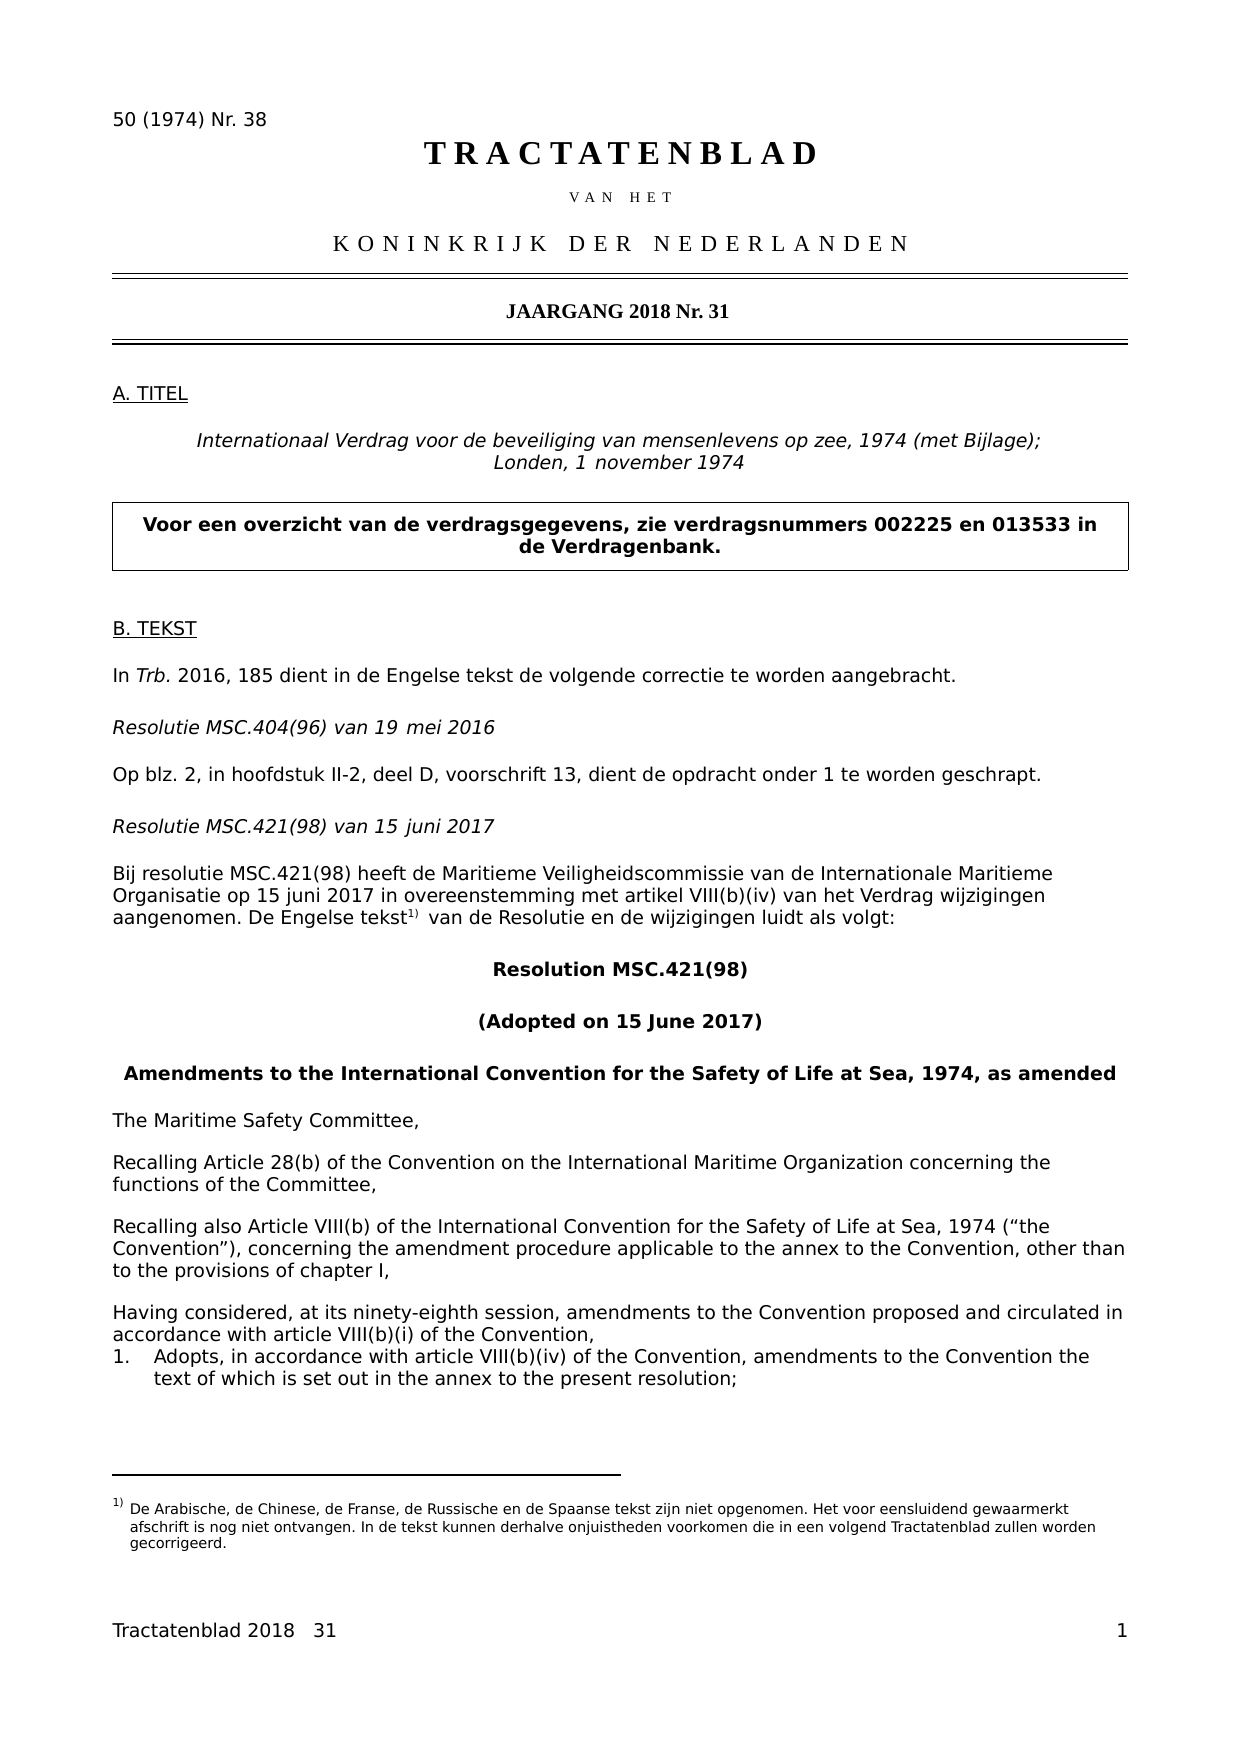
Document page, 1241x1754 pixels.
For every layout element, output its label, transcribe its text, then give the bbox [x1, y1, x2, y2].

text De Arabische, de Chinese, de Franse, de Russische en de Spaanse tekst zijn niet opgenomen. Het voor eensluidend gewaarmerkt afschrift is nog niet ontvangen. In de tekst kunnen derhalve onjuistheden voorkomen die in een volgend Tractatenblad zullen worden gecorrigeerd. [112, 1496, 1128, 1552]
text Having considered, at its ninety-eighth session, amendments to the Convention proposed and circulated in accordance with article VIII(b)(i) of the Convention, [112, 1302, 1128, 1346]
text VAN HET [112, 189, 1128, 206]
text Londen, 1 november 1974 [112, 452, 1128, 474]
text The Maritime Safety Committee, [112, 1110, 1128, 1132]
text Recalling Article 28(b) of the Convention on the International Maritime Organization concerning the functions of the Committee, [112, 1152, 1128, 1196]
text In Trb. 2016, 185 dient in de Engelse tekst de volgende correctie te worden aangebracht. [112, 665, 1128, 687]
subtitle Resolutie MSC.404(96) van 19 mei 2016 [112, 717, 1128, 739]
subtitle (Adopted on 15 June 2017) [112, 1011, 1128, 1033]
text Internationaal Verdrag voor de beveiliging van mensenlevens op zee, 1974 (met Bijlage); [112, 430, 1128, 452]
text KONINKRIJK DER NEDERLANDEN [112, 229, 1128, 256]
subtitle A. TITEL [112, 383, 1128, 405]
subtitle Resolution MSC.421(98) [112, 959, 1128, 981]
subtitle Resolutie MSC.421(98) van 15 juni 2017 [112, 816, 1128, 838]
subtitle Amendments to the International Convention for the Safety of Life at Sea, 1974, as amended [112, 1063, 1128, 1085]
text Recalling also Article VIII(b) of the International Convention for the Safety of Life at Sea, 1974 (“the Convention”), concerning the amendment procedure applicable to the annex to the Convention, other than to the provisions of chapter I, [112, 1216, 1128, 1282]
text 50 (1974) Nr. 38 [112, 109, 1128, 131]
text TRACTATENBLAD [112, 133, 1128, 172]
text Op blz. 2, in hoofdstuk II-2, deel D, voorschrift 13, dient de opdracht onder 1 te worden geschrapt. [112, 764, 1128, 786]
text Bij resolutie MSC.421(98) heeft de Maritieme Veiligheidscommissie van de Internationale Maritieme Organisatie op 15 juni 2017 in overeenstemming met artikel VIII(b)(iv) van het Verdrag wijzigingen aangenomen. De Engelse tekst van de Resolutie en de wijzigingen luidt als volgt: [112, 863, 1128, 929]
text 1. Adopts, in accordance with article VIII(b)(iv) of the Convention, amendments to the Convention the text of which is set out in the annex to the present resolution; [112, 1346, 1128, 1390]
subtitle B. TEKST [112, 618, 1128, 640]
text JAARGANG 2018 Nr. 31 [112, 299, 1128, 323]
